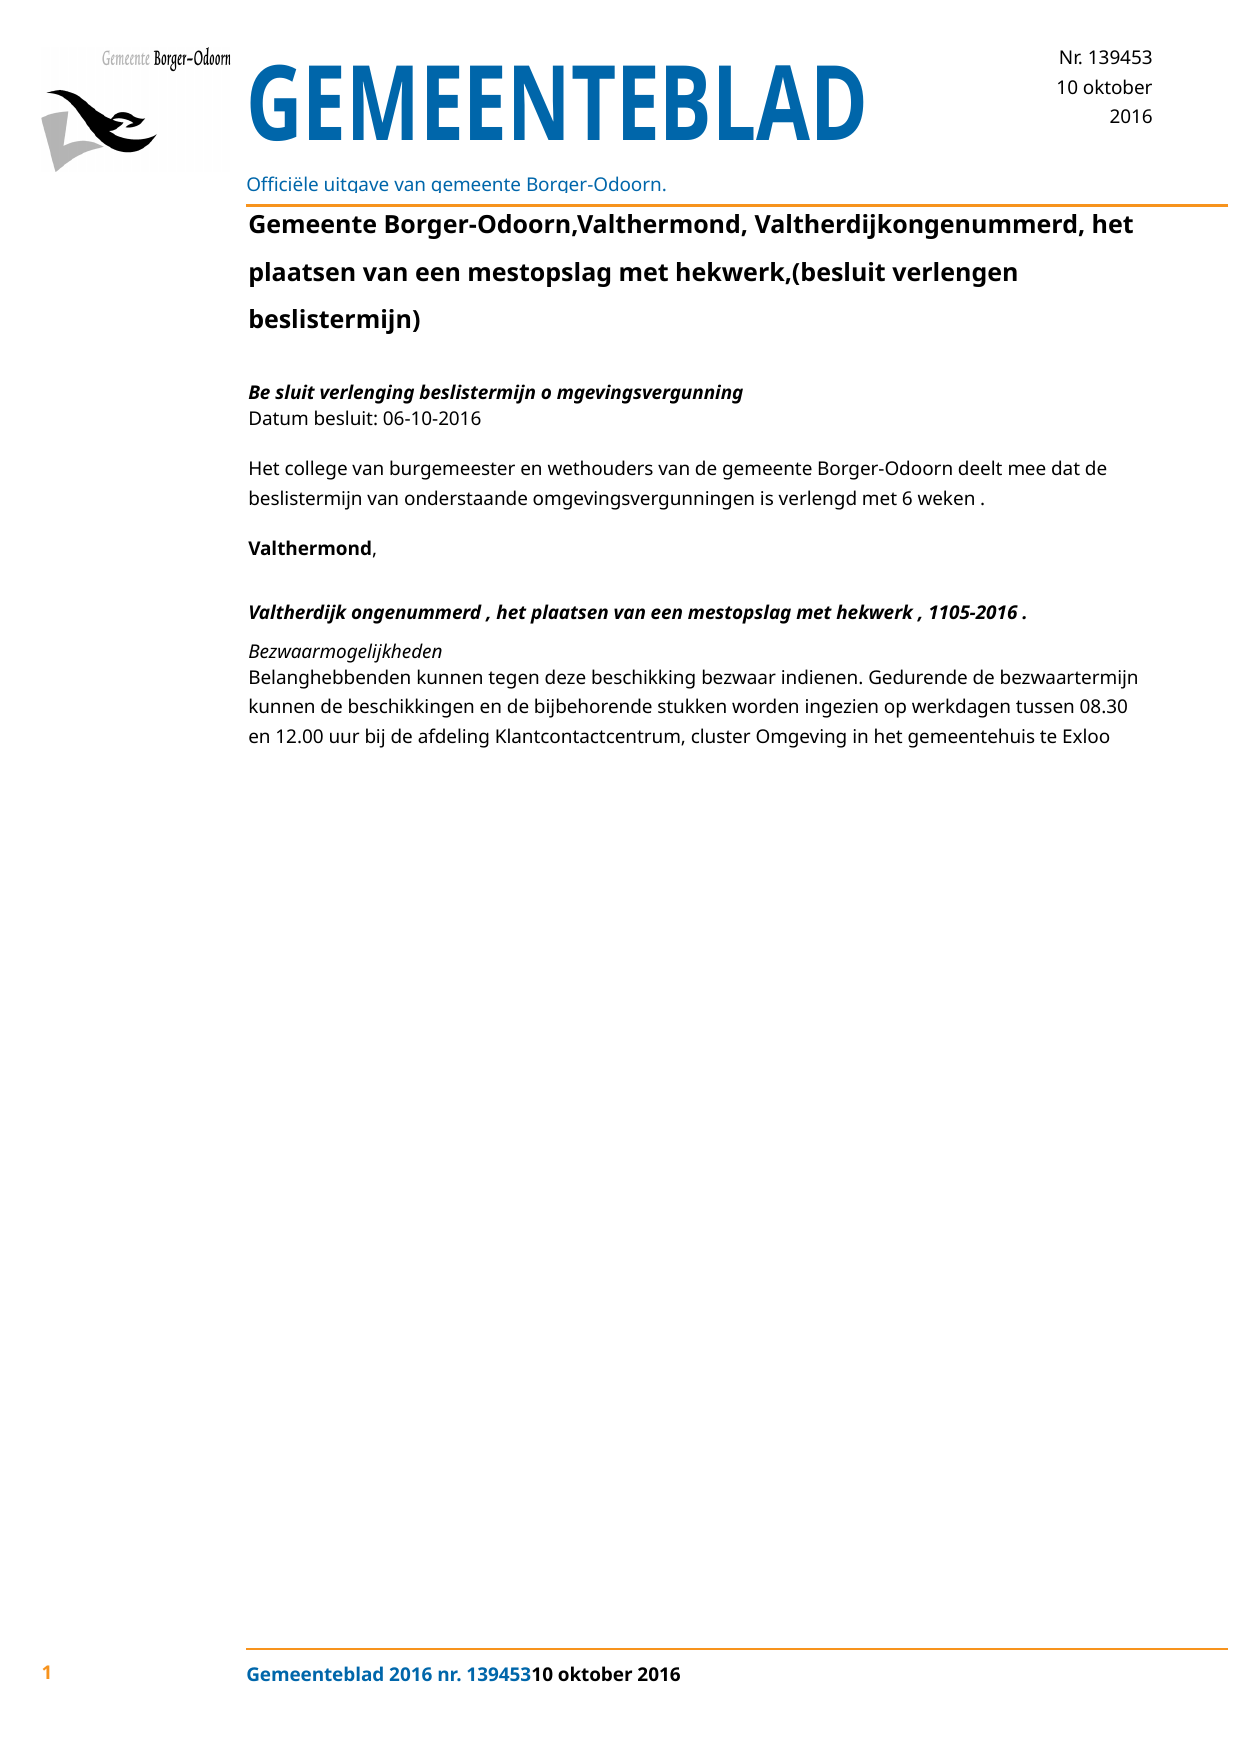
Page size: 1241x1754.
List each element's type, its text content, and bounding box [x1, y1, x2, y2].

text Belanghebbenden kunnen tegen deze beschikking bezwaar indienen. Gedurende de bezwaartermijn kunnen de beschikkingen en de bijbehorende stukken worden ingezien op werkdagen tussen 08.30 en 12.00 uur bij de afdeling Klantcontactcentrum, cluster Omgeving in het gemeentehuis te Exloo [248, 664, 1152, 749]
text Het college van burgemeester en wethouders van de gemeente Borger-Odoorn deelt mee dat de beslistermijn van onderstaande omgevingsvergunningen is verlengd met 6 weken . [248, 455, 1152, 511]
picture [41, 47, 231, 172]
text Valthermond, [248, 535, 1152, 561]
text Bezwaarmogelijkheden [248, 638, 1152, 664]
text Gemeente Borger-Odoorn,Valthermond, Valtherdijkongenummerd, het plaatsen van een mestopslag met hekwerk,(besluit verlengen beslistermijn) [248, 207, 1152, 336]
text Valtherdijk ongenummerd , het plaatsen van een mestopslag met hekwerk , 1105-2016 . [248, 599, 1152, 625]
text Datum besluit: 06-10-2016 [248, 405, 1152, 431]
text Be sluit verlenging beslistermijn o mgevingsvergunning [248, 379, 1152, 405]
